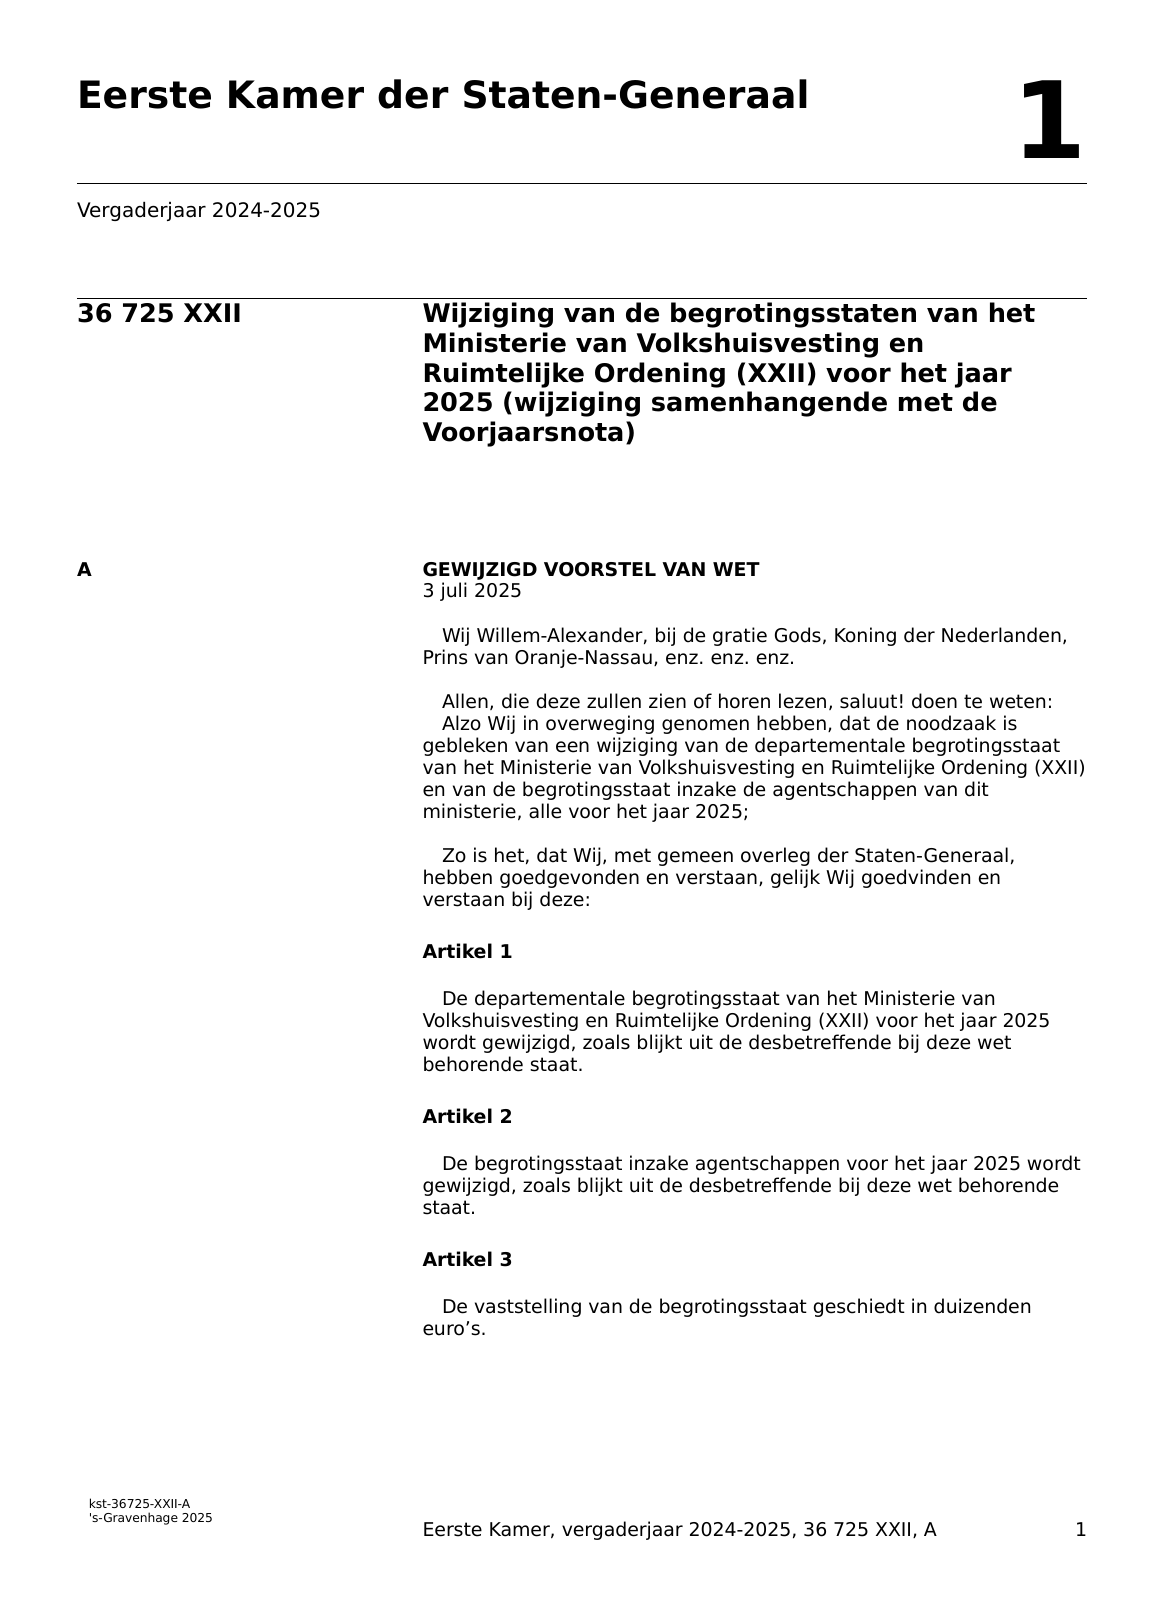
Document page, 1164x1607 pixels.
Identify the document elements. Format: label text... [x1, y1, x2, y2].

text kst-36725-XXII-A [88, 1497, 323, 1511]
text 3 juli 2025 [422, 580, 1087, 602]
table_header Eerste Kamer der Staten-Generaal [77, 59, 886, 183]
text 's-Gravenhage 2025 [88, 1511, 323, 1525]
table_cell Vergaderjaar 2024-2025 [77, 184, 1087, 298]
subtitle 36 725 XXII Wijziging van de begrotingsstaten van het Ministerie van Volkshuisvesting en Ruimtelijke Ordening (XXII) voor het jaar 2025 (wijziging samenhangende met de Voorjaarsnota) [77, 299, 1087, 447]
table_header 1 [886, 59, 1087, 183]
subtitle Artikel 3 [422, 1248, 1087, 1271]
subtitle Artikel 1 [422, 941, 1087, 963]
text Zo is het, dat Wij, met gemeen overleg der Staten-Generaal, hebben goedgevonden en verstaan, gelijk Wij goedvinden en verstaan bij deze: [422, 845, 1087, 911]
text De vaststelling van de begrotingsstaat geschiedt in duizenden euro’s. [422, 1296, 1087, 1339]
text Alzo Wij in overweging genomen hebben, dat de noodzaak is gebleken van een wijziging van de departementale begrotingsstaat van het Ministerie van Volkshuisvesting en Ruimtelijke Ordening (XXII) en van de begrotingsstaat inzake de agentschappen van dit ministerie, alle voor het jaar 2025; [422, 713, 1087, 823]
subtitle A GEWIJZIGD VOORSTEL VAN WET [77, 558, 1087, 580]
text Allen, die deze zullen zien of horen lezen, saluut! doen te weten: [422, 691, 1087, 713]
text Wij Willem-Alexander, bij de gratie Gods, Koning der Nederlanden, Prins van Oranje-Nassau, enz. enz. enz. [422, 624, 1087, 668]
text De begrotingsstaat inzake agentschappen voor het jaar 2025 wordt gewijzigd, zoals blijkt uit de desbetreffende bij deze wet behorende staat. [422, 1153, 1087, 1218]
subtitle Artikel 2 [422, 1106, 1087, 1128]
text De departementale begrotingsstaat van het Ministerie van Volkshuisvesting en Ruimtelijke Ordening (XXII) voor het jaar 2025 wordt gewijzigd, zoals blijkt uit de desbetreffende bij deze wet behorende staat. [422, 988, 1087, 1076]
